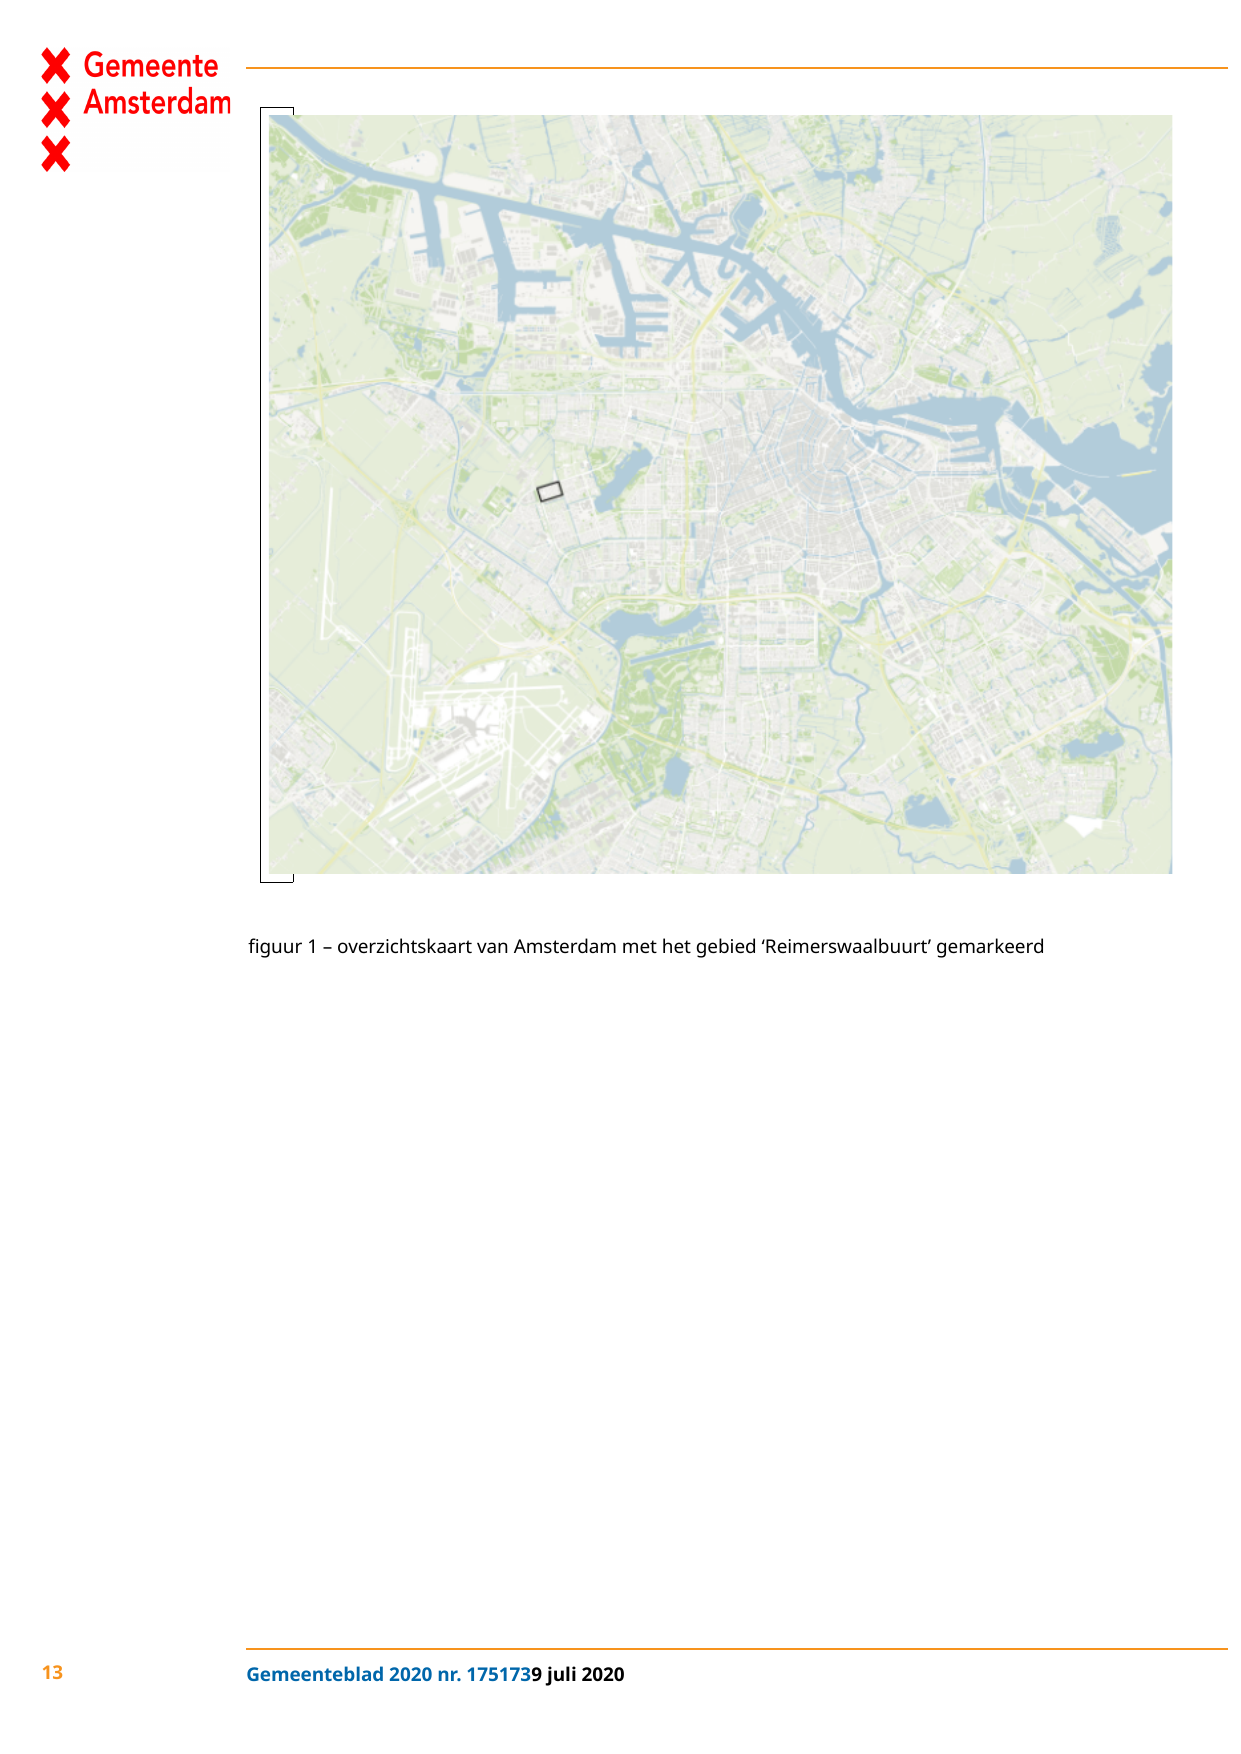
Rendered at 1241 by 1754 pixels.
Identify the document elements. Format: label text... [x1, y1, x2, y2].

text figuur 1 – overzichtskaart van Amsterdam met het gebied ‘Reimerswaalbuurt’ gemarkeerd [248, 933, 1152, 959]
picture [41, 47, 231, 172]
picture [268, 115, 1173, 874]
